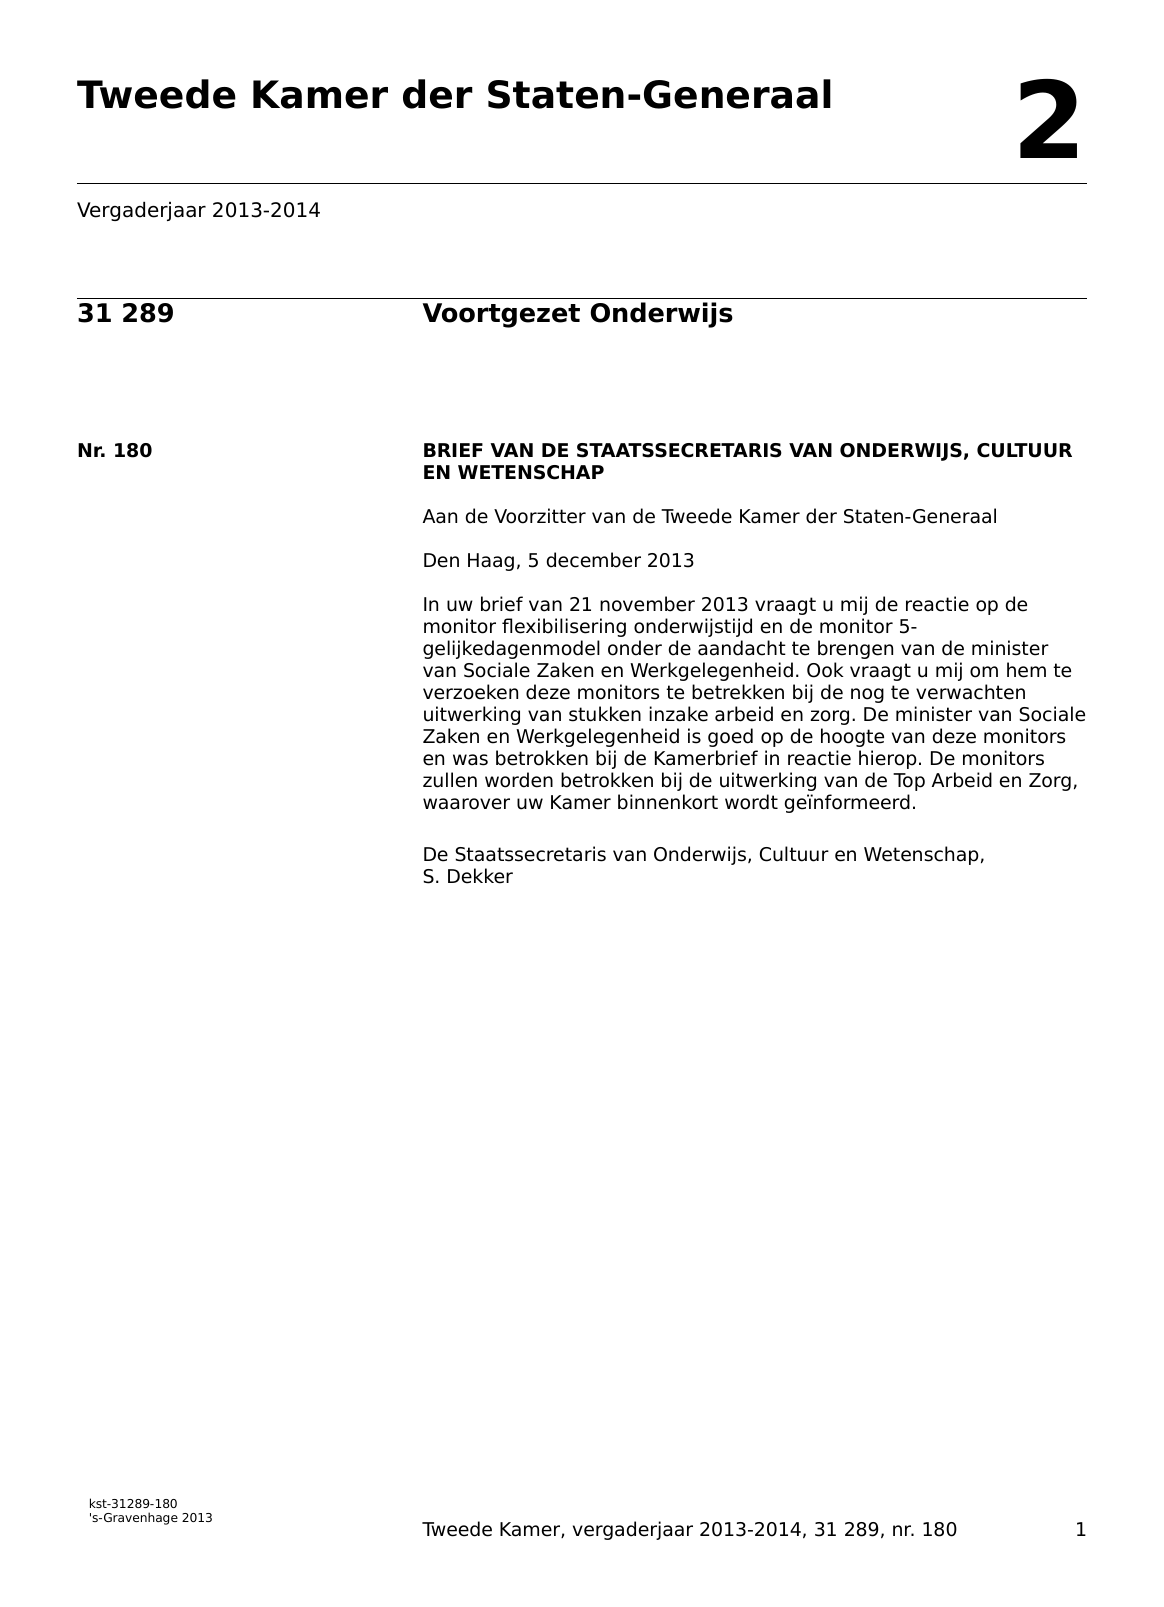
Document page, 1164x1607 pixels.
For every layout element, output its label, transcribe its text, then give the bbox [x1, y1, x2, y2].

table_header Tweede Kamer der Staten-Generaal [77, 59, 886, 183]
text De Staatssecretaris van Onderwijs, Cultuur en Wetenschap, S. Dekker [422, 844, 1087, 888]
text kst-31289-180 [88, 1497, 323, 1511]
table_header 2 [886, 59, 1087, 183]
text In uw brief van 21 november 2013 vraagt u mij de reactie op de monitor flexibilisering onderwijstijd en de monitor 5-gelijkedagenmodel onder de aandacht te brengen van de minister van Sociale Zaken en Werkgelegenheid. Ook vraagt u mij om hem te verzoeken deze monitors te betrekken bij de nog te verwachten uitwerking van stukken inzake arbeid en zorg. De minister van Sociale Zaken en Werkgelegenheid is goed op de hoogte van deze monitors en was betrokken bij de Kamerbrief in reactie hierop. De monitors zullen worden betrokken bij de uitwerking van de Top Arbeid en Zorg, waarover uw Kamer binnenkort wordt geïnformeerd. [422, 594, 1087, 814]
subtitle 31 289 Voortgezet Onderwijs [77, 299, 1087, 329]
text 's-Gravenhage 2013 [88, 1511, 323, 1525]
text Aan de Voorzitter van de Tweede Kamer der Staten-Generaal [422, 506, 1087, 528]
subtitle Nr. 180 BRIEF VAN DE STAATSSECRETARIS VAN ONDERWIJS, CULTUUR EN WETENSCHAP [77, 440, 1087, 484]
table_cell Vergaderjaar 2013-2014 [77, 184, 1087, 298]
text Den Haag, 5 december 2013 [422, 550, 1087, 572]
